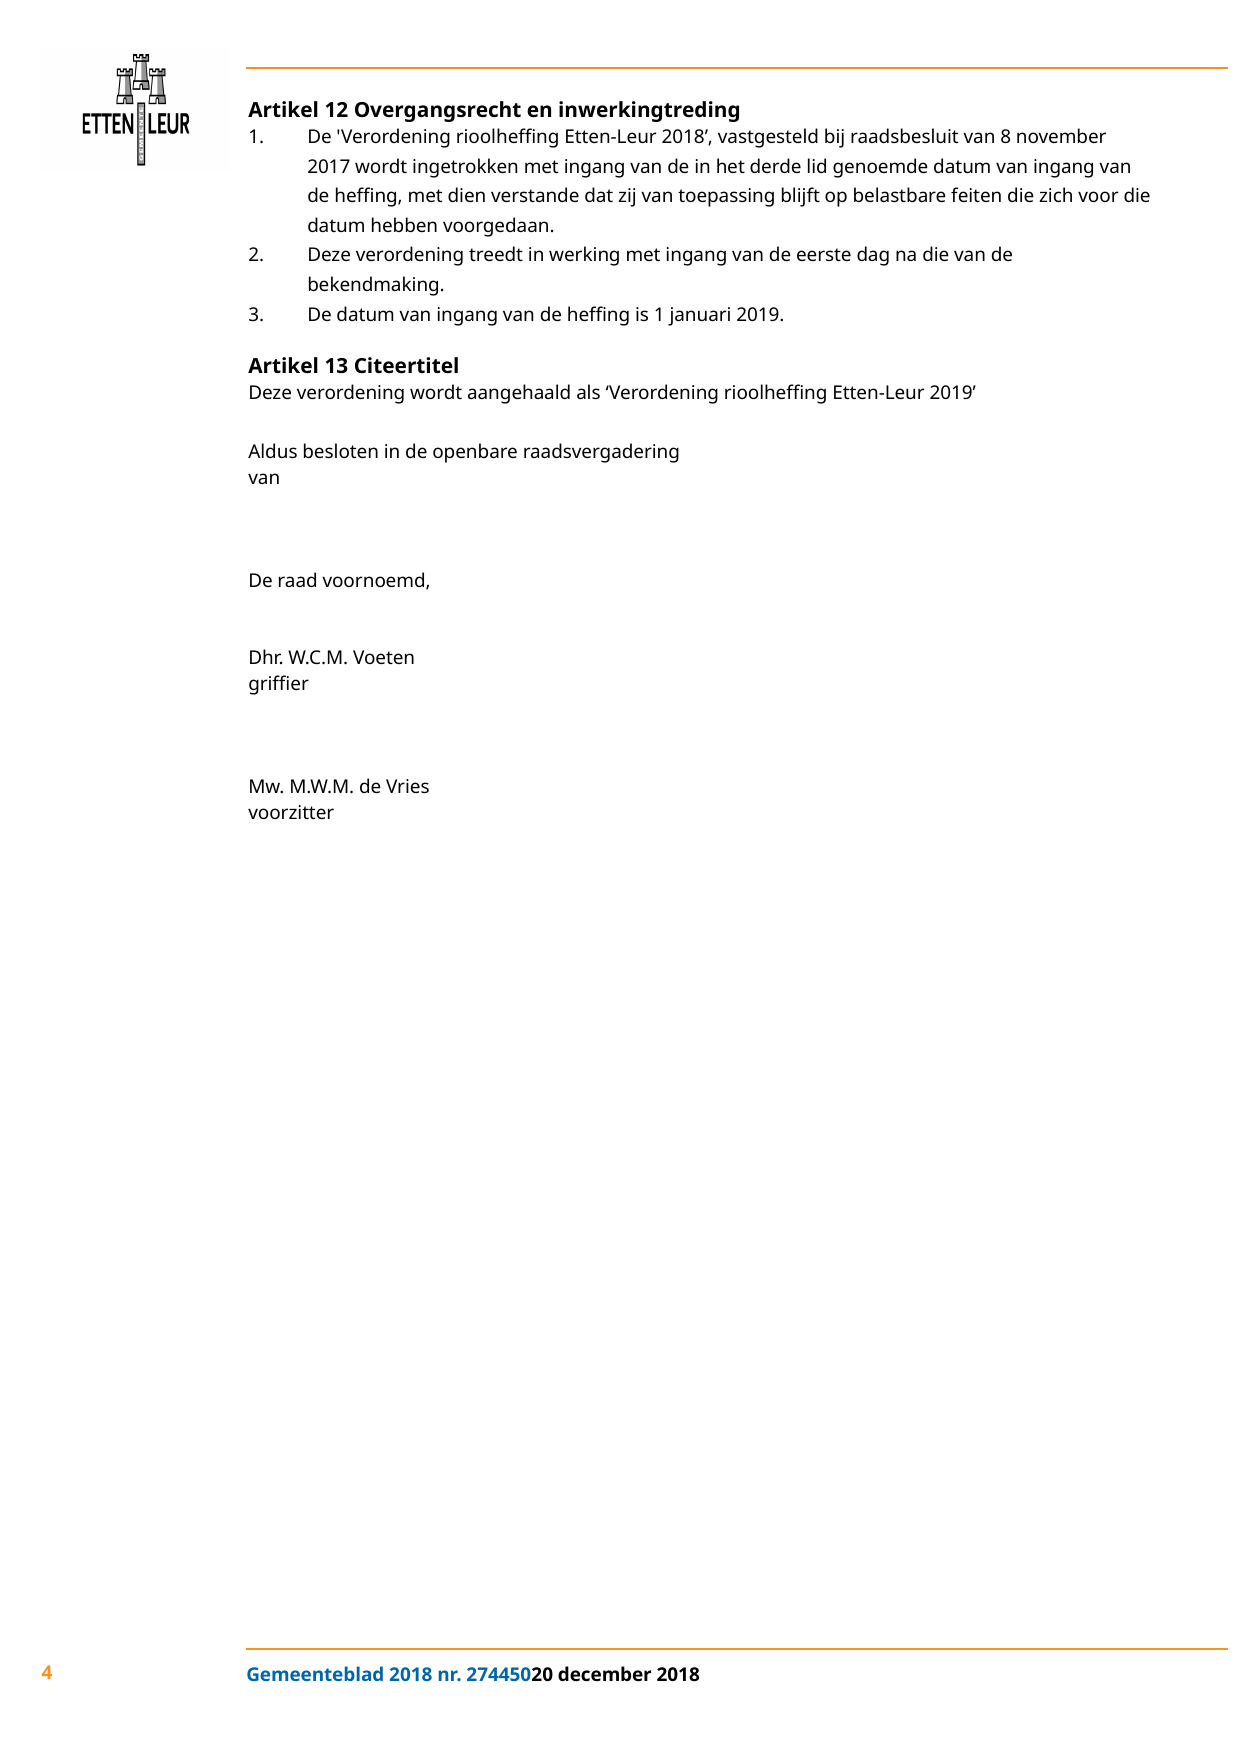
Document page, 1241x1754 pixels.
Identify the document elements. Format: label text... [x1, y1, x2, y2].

text Dhr. W.C.M. Voeten [248, 644, 1152, 670]
text Artikel 12 Overgangsrecht en inwerkingtreding [248, 95, 1152, 123]
text Mw. M.W.M. de Vries [248, 773, 1152, 799]
text van [248, 464, 1152, 490]
list De 'Verordening rioolheffing Etten-Leur 2018’, vastgesteld bij raadsbesluit van 8 november 2017 wordt ingetrokken met ingang van de in het derde lid genoemde datum van ingang van de heffing, met dien verstande dat zij van toepassing blijft op belastbare feiten die zich voor die datum hebben voorgedaan. [248, 123, 1152, 238]
list Deze verordening treedt in werking met ingang van de eerste dag na die van de bekendmaking. [248, 242, 1152, 297]
picture [41, 47, 231, 172]
list De datum van ingang van de heffing is 1 januari 2019. [248, 301, 1152, 326]
text voorzitter [248, 799, 1152, 825]
text Aldus besloten in de openbare raadsvergadering [248, 439, 1152, 464]
text De raad voornoemd, [248, 567, 1152, 593]
text Deze verordening wordt aangehaald als ‘Verordening rioolheffing Etten-Leur 2019’ [248, 379, 1152, 405]
text griffier [248, 670, 1152, 696]
text Artikel 13 Citeertitel [248, 351, 1152, 379]
